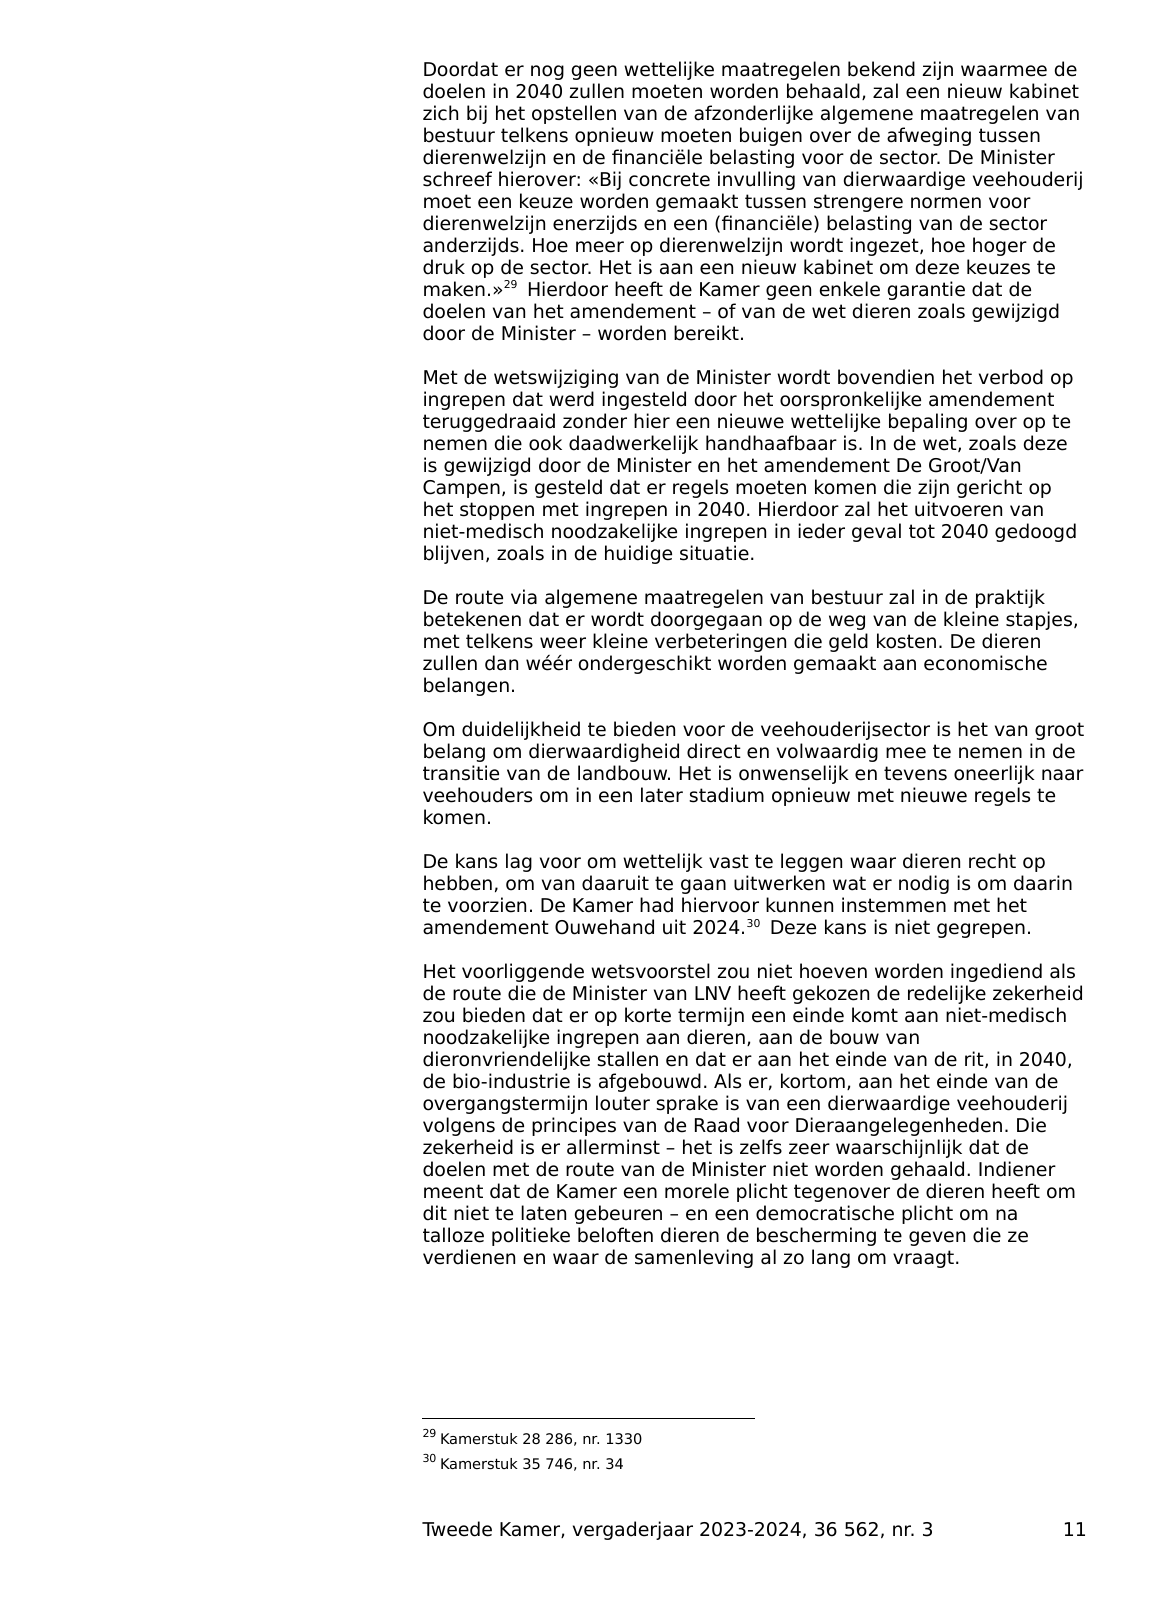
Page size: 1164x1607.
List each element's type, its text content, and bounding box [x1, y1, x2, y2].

text Om duidelijkheid te bieden voor de veehouderijsector is het van groot belang om dierwaardigheid direct en volwaardig mee te nemen in de transitie van de landbouw. Het is onwenselijk en tevens oneerlijk naar veehouders om in een later stadium opnieuw met nieuwe regels te komen. [422, 719, 1087, 829]
text Kamerstuk 28 286, nr. 1330 [422, 1427, 1087, 1449]
text Doordat er nog geen wettelijke maatregelen bekend zijn waarmee de doelen in 2040 zullen moeten worden behaald, zal een nieuw kabinet zich bij het opstellen van de afzonderlijke algemene maatregelen van bestuur telkens opnieuw moeten buigen over de afweging tussen dierenwelzijn en de financiële belasting voor de sector. De Minister schreef hierover: «Bij concrete invulling van dierwaardige veehouderij moet een keuze worden gemaakt tussen strengere normen voor dierenwelzijn enerzijds en een (financiële) belasting van de sector anderzijds. Hoe meer op dierenwelzijn wordt ingezet, hoe hoger de druk op de sector. Het is aan een nieuw kabinet om deze keuzes te maken.» Hierdoor heeft de Kamer geen enkele garantie dat de doelen van het amendement – of van de wet dieren zoals gewijzigd door de Minister – worden bereikt. [422, 59, 1087, 345]
text Het voorliggende wetsvoorstel zou niet hoeven worden ingediend als de route die de Minister van LNV heeft gekozen de redelijke zekerheid zou bieden dat er op korte termijn een einde komt aan niet-medisch noodzakelijke ingrepen aan dieren, aan de bouw van dieronvriendelijke stallen en dat er aan het einde van de rit, in 2040, de bio-industrie is afgebouwd. Als er, kortom, aan het einde van de overgangstermijn louter sprake is van een dierwaardige veehouderij volgens de principes van de Raad voor Dieraangelegenheden. Die zekerheid is er allerminst – het is zelfs zeer waarschijnlijk dat de doelen met de route van de Minister niet worden gehaald. Indiener meent dat de Kamer een morele plicht tegenover de dieren heeft om dit niet te laten gebeuren – en een democratische plicht om na talloze politieke beloften dieren de bescherming te geven die ze verdienen en waar de samenleving al zo lang om vraagt. [422, 961, 1087, 1269]
text De route via algemene maatregelen van bestuur zal in de praktijk betekenen dat er wordt doorgegaan op de weg van de kleine stapjes, met telkens weer kleine verbeteringen die geld kosten. De dieren zullen dan wéér ondergeschikt worden gemaakt aan economische belangen. [422, 587, 1087, 697]
text De kans lag voor om wettelijk vast te leggen waar dieren recht op hebben, om van daaruit te gaan uitwerken wat er nodig is om daarin te voorzien. De Kamer had hiervoor kunnen instemmen met het amendement Ouwehand uit 2024. Deze kans is niet gegrepen. [422, 851, 1087, 939]
text Kamerstuk 35 746, nr. 34 [422, 1452, 1087, 1474]
text Met de wetswijziging van de Minister wordt bovendien het verbod op ingrepen dat werd ingesteld door het oorspronkelijke amendement teruggedraaid zonder hier een nieuwe wettelijke bepaling over op te nemen die ook daadwerkelijk handhaafbaar is. In de wet, zoals deze is gewijzigd door de Minister en het amendement De Groot/Van Campen, is gesteld dat er regels moeten komen die zijn gericht op het stoppen met ingrepen in 2040. Hierdoor zal het uitvoeren van niet-medisch noodzakelijke ingrepen in ieder geval tot 2040 gedoogd blijven, zoals in de huidige situatie. [422, 367, 1087, 565]
